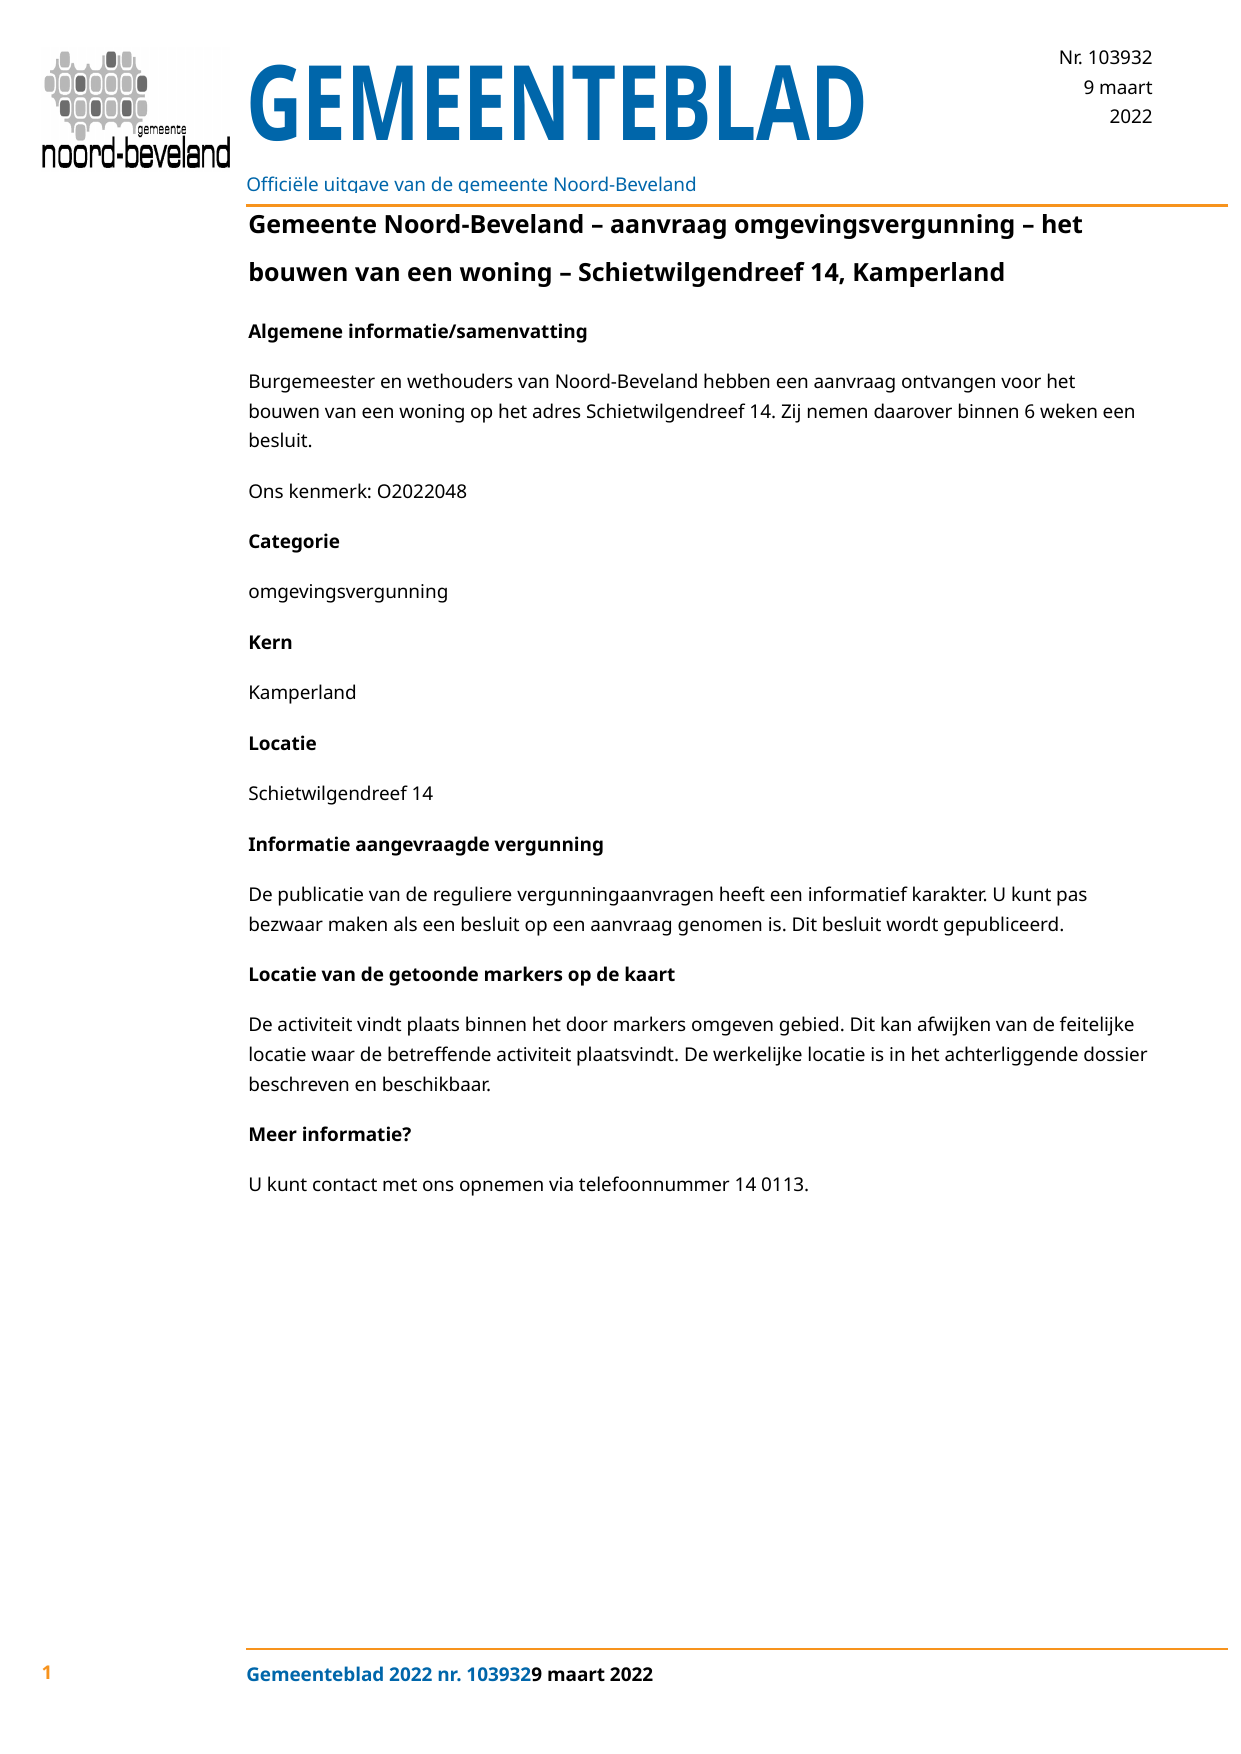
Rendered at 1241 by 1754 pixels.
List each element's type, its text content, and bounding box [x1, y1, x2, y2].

text Informatie aangevraagde vergunning [248, 831, 1152, 857]
text Kern [248, 629, 1152, 655]
text Kamperland [248, 679, 1152, 705]
text De publicatie van de reguliere vergunningaanvragen heeft een informatief karakter. U kunt pas bezwaar maken als een besluit op een aanvraag genomen is. Dit besluit wordt gepubliceerd. [248, 881, 1152, 937]
text Burgemeester en wethouders van Noord-Beveland hebben een aanvraag ontvangen voor het bouwen van een woning op het adres Schietwilgendreef 14. Zij nemen daarover binnen 6 weken een besluit. [248, 368, 1152, 453]
text Ons kenmerk: O2022048 [248, 478, 1152, 504]
text Algemene informatie/samenvatting [248, 318, 1152, 344]
text Locatie van de getoonde markers op de kaart [248, 961, 1152, 987]
text U kunt contact met ons opnemen via telefoonnummer 14 0113. [248, 1172, 1152, 1197]
text Schietwilgendreef 14 [248, 780, 1152, 806]
text De activiteit vindt plaats binnen het door markers omgeven gebied. Dit kan afwijken van de feitelijke locatie waar de betreffende activiteit plaatsvindt. De werkelijke locatie is in het achterliggende dossier beschreven en beschikbaar. [248, 1012, 1152, 1097]
picture [41, 47, 231, 172]
text Locatie [248, 730, 1152, 756]
text Categorie [248, 528, 1152, 554]
text omgevingsvergunning [248, 579, 1152, 604]
text Gemeente Noord-Beveland – aanvraag omgevingsvergunning – het bouwen van een woning – Schietwilgendreef 14, Kamperland [248, 207, 1152, 288]
text Meer informatie? [248, 1121, 1152, 1147]
